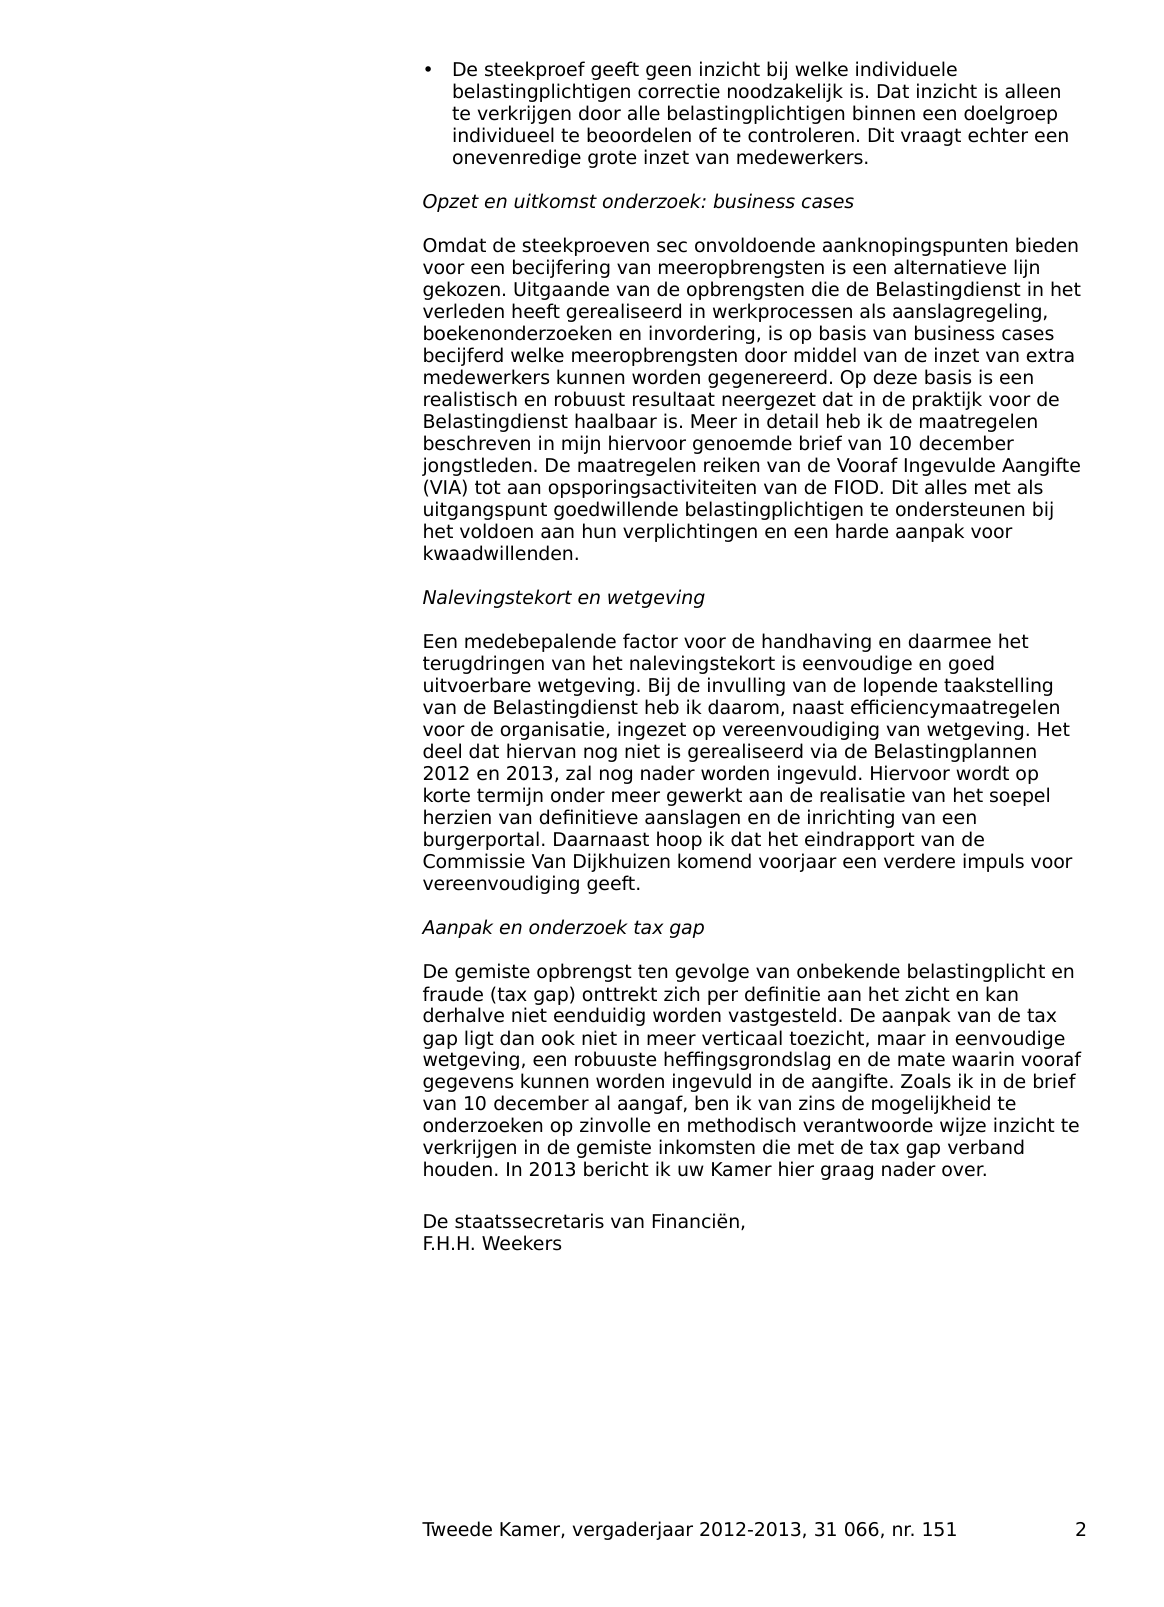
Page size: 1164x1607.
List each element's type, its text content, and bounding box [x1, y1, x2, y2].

subtitle Opzet en uitkomst onderzoek: business cases [422, 191, 1087, 213]
text • De steekproef geeft geen inzicht bij welke individuele belastingplichtigen correctie noodzakelijk is. Dat inzicht is alleen te verkrijgen door alle belastingplichtigen binnen een doelgroep individueel te beoordelen of te controleren. Dit vraagt echter een onevenredige grote inzet van medewerkers. [422, 59, 1087, 169]
subtitle Nalevingstekort en wetgeving [422, 587, 1087, 609]
subtitle Aanpak en onderzoek tax gap [422, 917, 1087, 939]
text Omdat de steekproeven sec onvoldoende aanknopingspunten bieden voor een becijfering van meeropbrengsten is een alternatieve lijn gekozen. Uitgaande van de opbrengsten die de Belastingdienst in het verleden heeft gerealiseerd in werkprocessen als aanslagregeling, boekenonderzoeken en invordering, is op basis van business cases becijferd welke meeropbrengsten door middel van de inzet van extra medewerkers kunnen worden gegenereerd. Op deze basis is een realistisch en robuust resultaat neergezet dat in de praktijk voor de Belastingdienst haalbaar is. Meer in detail heb ik de maatregelen beschreven in mijn hiervoor genoemde brief van 10 december jongstleden. De maatregelen reiken van de Vooraf Ingevulde Aangifte (VIA) tot aan opsporingsactiviteiten van de FIOD. Dit alles met als uitgangspunt goedwillende belastingplichtigen te ondersteunen bij het voldoen aan hun verplichtingen en een harde aanpak voor kwaadwillenden. [422, 235, 1087, 565]
text De staatssecretaris van Financiën, F.H.H. Weekers [422, 1211, 1087, 1255]
text Een medebepalende factor voor de handhaving en daarmee het terugdringen van het nalevingstekort is eenvoudige en goed uitvoerbare wetgeving. Bij de invulling van de lopende taakstelling van de Belastingdienst heb ik daarom, naast efficiencymaatregelen voor de organisatie, ingezet op vereenvoudiging van wetgeving. Het deel dat hiervan nog niet is gerealiseerd via de Belastingplannen 2012 en 2013, zal nog nader worden ingevuld. Hiervoor wordt op korte termijn onder meer gewerkt aan de realisatie van het soepel herzien van definitieve aanslagen en de inrichting van een burgerportal. Daarnaast hoop ik dat het eindrapport van de Commissie Van Dijkhuizen komend voorjaar een verdere impuls voor vereenvoudiging geeft. [422, 631, 1087, 895]
text De gemiste opbrengst ten gevolge van onbekende belastingplicht en fraude (tax gap) onttrekt zich per definitie aan het zicht en kan derhalve niet eenduidig worden vastgesteld. De aanpak van de tax gap ligt dan ook niet in meer verticaal toezicht, maar in eenvoudige wetgeving, een robuuste heffingsgrondslag en de mate waarin vooraf gegevens kunnen worden ingevuld in de aangifte. Zoals ik in de brief van 10 december al aangaf, ben ik van zins de mogelijkheid te onderzoeken op zinvolle en methodisch verantwoorde wijze inzicht te verkrijgen in de gemiste inkomsten die met de tax gap verband houden. In 2013 bericht ik uw Kamer hier graag nader over. [422, 961, 1087, 1181]
